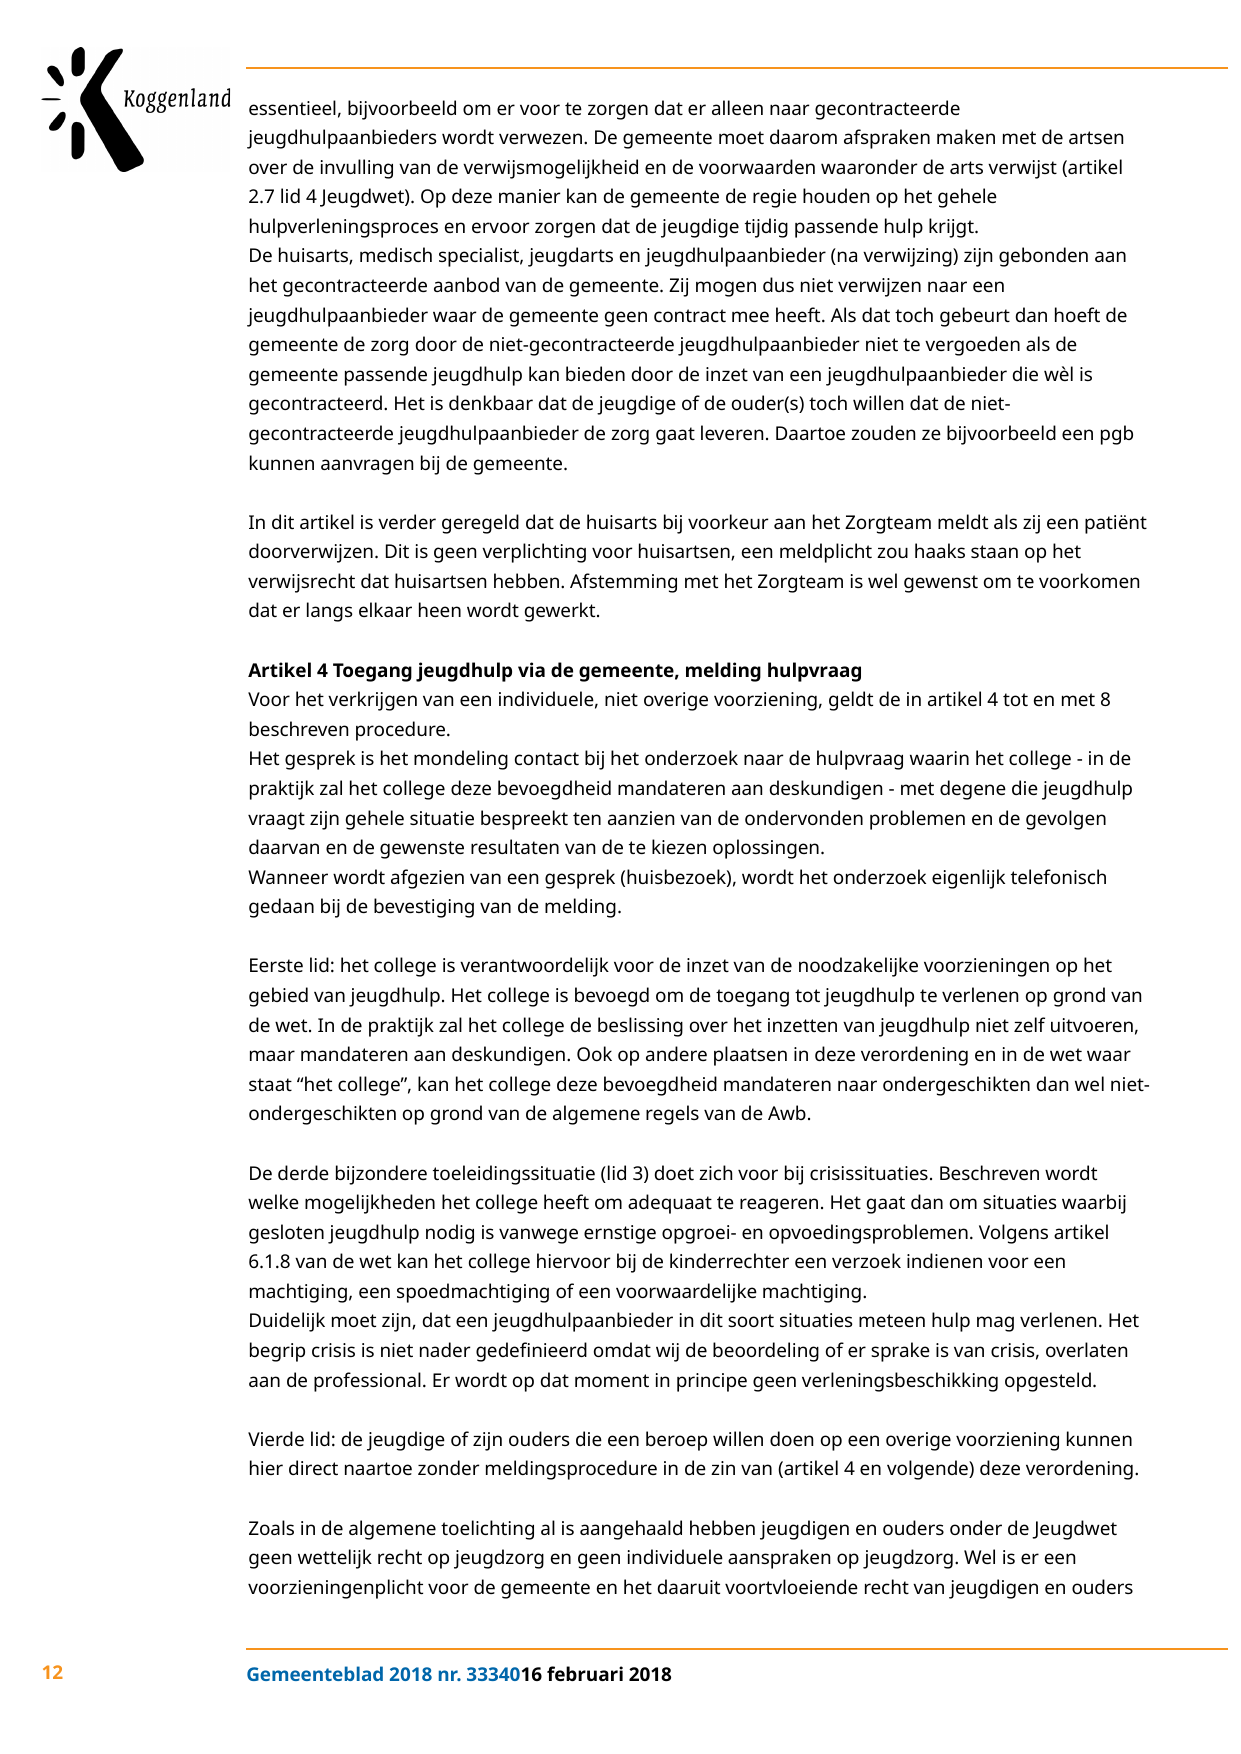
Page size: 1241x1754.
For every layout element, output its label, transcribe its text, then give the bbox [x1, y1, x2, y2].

text Zoals in de algemene toelichting al is aangehaald hebben jeugdigen en ouders onder de Jeugdwet geen wettelijk recht op jeugdzorg en geen individuele aanspraken op jeugdzorg. Wel is er een voorzieningenplicht voor de gemeente en het daaruit voortvloeiende recht van jeugdigen en ouders [248, 1515, 1152, 1600]
picture [41, 47, 231, 172]
text In dit artikel is verder geregeld dat de huisarts bij voorkeur aan het Zorgteam meldt als zij een patiënt doorverwijzen. Dit is geen verplichting voor huisartsen, een meldplicht zou haaks staan op het verwijsrecht dat huisartsen hebben. Afstemming met het Zorgteam is wel gewenst om te voorkomen dat er langs elkaar heen wordt gewerkt. [248, 509, 1152, 623]
text De derde bijzondere toeleidingssituatie (lid 3) doet zich voor bij crisissituaties. Beschreven wordt welke mogelijkheden het college heeft om adequaat te reageren. Het gaat dan om situaties waarbij gesloten jeugdhulp nodig is vanwege ernstige opgroei- en opvoedingsproblemen. Volgens artikel 6.1.8 van de wet kan het college hiervoor bij de kinderrechter een verzoek indienen voor een machtiging, een spoedmachtiging of een voorwaardelijke machtiging. [248, 1160, 1152, 1304]
text Vierde lid: de jeugdige of zijn ouders die een beroep willen doen op een overige voorziening kunnen hier direct naartoe zonder meldingsprocedure in de zin van (artikel 4 en volgende) deze verordening. [248, 1426, 1152, 1481]
text Artikel 4 Toegang jeugdhulp via de gemeente, melding hulpvraag [248, 657, 1152, 683]
text Duidelijk moet zijn, dat een jeugdhulpaanbieder in dit soort situaties meteen hulp mag verlenen. Het begrip crisis is niet nader gedefinieerd omdat wij de beoordeling of er sprake is van crisis, overlaten aan de professional. Er wordt op dat moment in principe geen verleningsbeschikking opgesteld. [248, 1308, 1152, 1393]
text essentieel, bijvoorbeeld om er voor te zorgen dat er alleen naar gecontracteerde jeugdhulpaanbieders wordt verwezen. De gemeente moet daarom afspraken maken met de artsen over de invulling van de verwijsmogelijkheid en de voorwaarden waaronder de arts verwijst (artikel 2.7 lid 4 Jeugdwet). Op deze manier kan de gemeente de regie houden op het gehele hulpverleningsproces en ervoor zorgen dat de jeugdige tijdig passende hulp krijgt. [248, 95, 1152, 239]
text Wanneer wordt afgezien van een gesprek (huisbezoek), wordt het onderzoek eigenlijk telefonisch gedaan bij de bevestiging van de melding. [248, 864, 1152, 919]
text Het gesprek is het mondeling contact bij het onderzoek naar de hulpvraag waarin het college - in de praktijk zal het college deze bevoegdheid mandateren aan deskundigen - met degene die jeugdhulp vraagt zijn gehele situatie bespreekt ten aanzien van de ondervonden problemen en de gevolgen daarvan en de gewenste resultaten van de te kiezen oplossingen. [248, 746, 1152, 860]
text Eerste lid: het college is verantwoordelijk voor de inzet van de noodzakelijke voorzieningen op het gebied van jeugdhulp. Het college is bevoegd om de toegang tot jeugdhulp te verlenen op grond van de wet. In de praktijk zal het college de beslissing over het inzetten van jeugdhulp niet zelf uitvoeren, maar mandateren aan deskundigen. Ook op andere plaatsen in deze verordening en in de wet waar staat “het college”, kan het college deze bevoegdheid mandateren naar ondergeschikten dan wel niet-ondergeschikten op grond van de algemene regels van de Awb. [248, 953, 1152, 1126]
text De huisarts, medisch specialist, jeugdarts en jeugdhulpaanbieder (na verwijzing) zijn gebonden aan het gecontracteerde aanbod van de gemeente. Zij mogen dus niet verwijzen naar een jeugdhulpaanbieder waar de gemeente geen contract mee heeft. Als dat toch gebeurt dan hoeft de gemeente de zorg door de niet-gecontracteerde jeugdhulpaanbieder niet te vergoeden als de gemeente passende jeugdhulp kan bieden door de inzet van een jeugdhulpaanbieder die wèl is gecontracteerd. Het is denkbaar dat de jeugdige of de ouder(s) toch willen dat de niet-gecontracteerde jeugdhulpaanbieder de zorg gaat leveren. Daartoe zouden ze bijvoorbeeld een pgb kunnen aanvragen bij de gemeente. [248, 243, 1152, 476]
text Voor het verkrijgen van een individuele, niet overige voorziening, geldt de in artikel 4 tot en met 8 beschreven procedure. [248, 686, 1152, 742]
